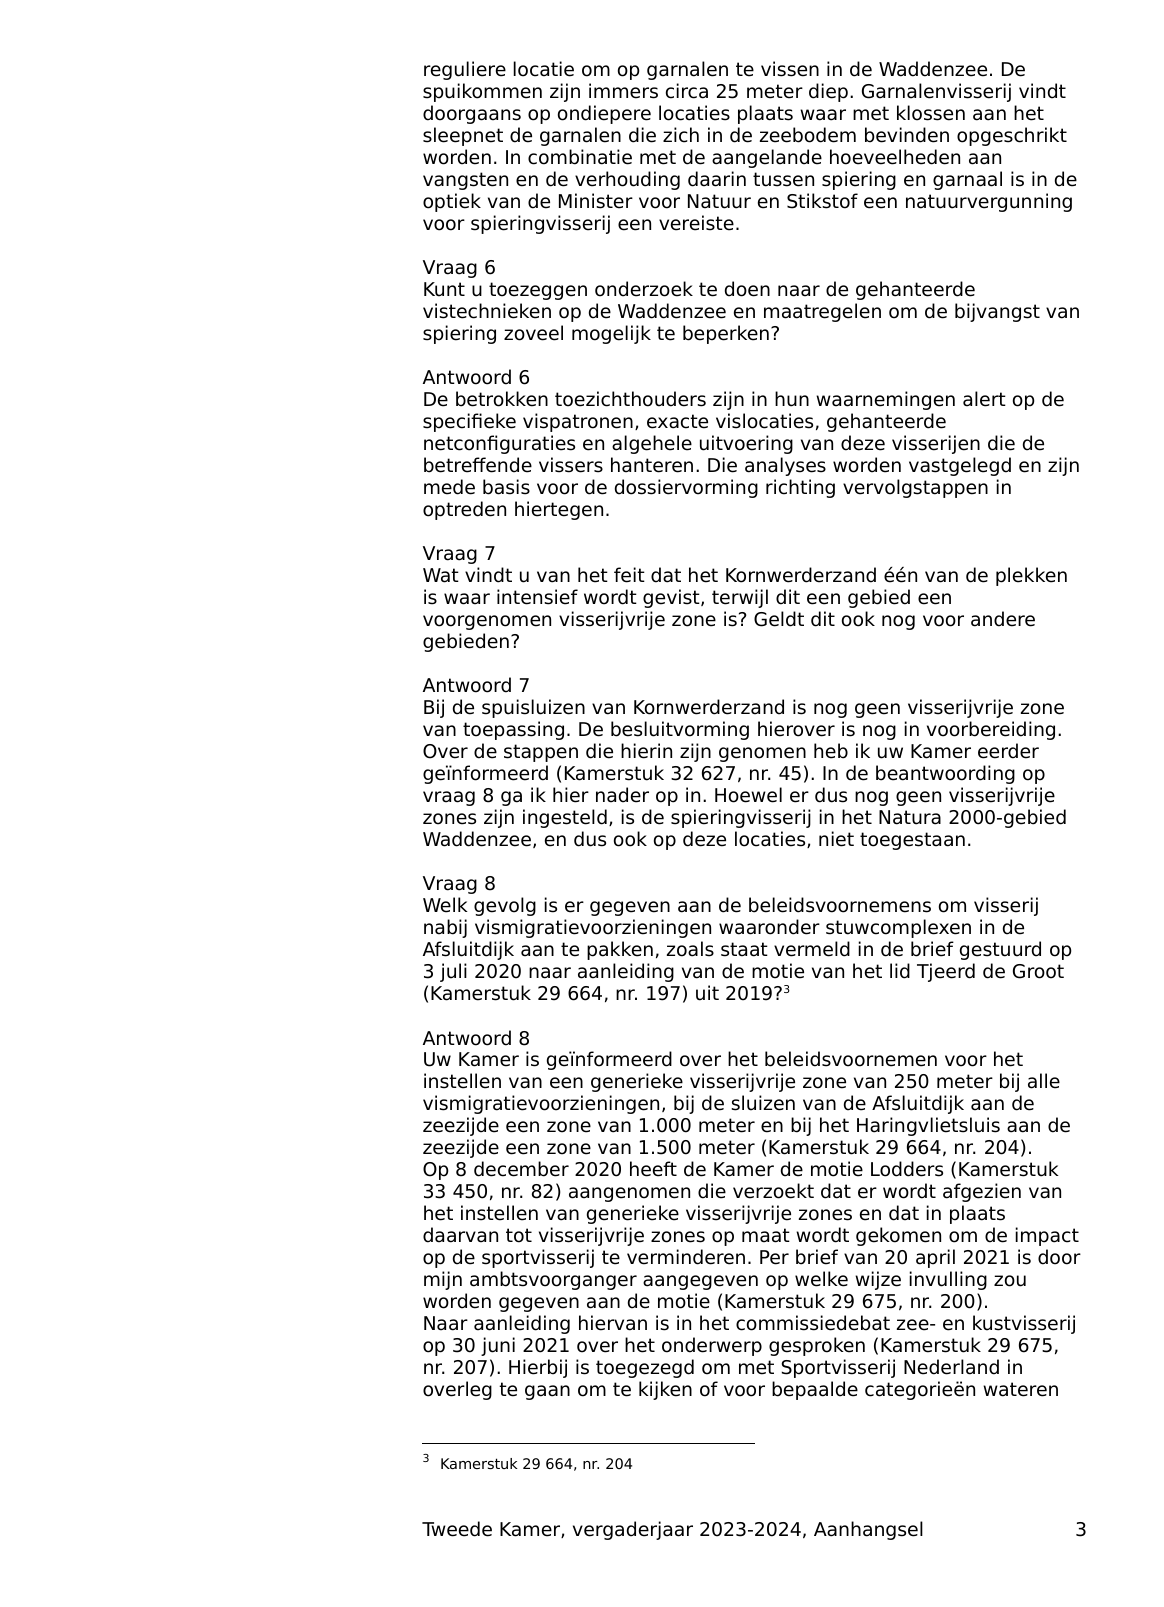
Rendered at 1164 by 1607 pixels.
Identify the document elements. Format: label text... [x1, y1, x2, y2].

text Antwoord 7 [422, 675, 1087, 697]
text Kunt u toezeggen onderzoek te doen naar de gehanteerde vistechnieken op de Waddenzee en maatregelen om de bijvangst van spiering zoveel mogelijk te beperken? [422, 279, 1087, 345]
text Op 8 december 2020 heeft de Kamer de motie Lodders (Kamerstuk 33 450, nr. 82) aangenomen die verzoekt dat er wordt afgezien van het instellen van generieke visserijvrije zones en dat in plaats daarvan tot visserijvrije zones op maat wordt gekomen om de impact op de sportvisserij te verminderen. Per brief van 20 april 2021 is door mijn ambtsvoorganger aangegeven op welke wijze invulling zou worden gegeven aan de motie (Kamerstuk 29 675, nr. 200). [422, 1159, 1087, 1313]
text Antwoord 6 [422, 367, 1087, 389]
text Vraag 6 [422, 257, 1087, 279]
text De betrokken toezichthouders zijn in hun waarnemingen alert op de specifieke vispatronen, exacte vislocaties, gehanteerde netconfiguraties en algehele uitvoering van deze visserijen die de betreffende vissers hanteren. Die analyses worden vastgelegd en zijn mede basis voor de dossiervorming richting vervolgstappen in optreden hiertegen. [422, 389, 1087, 521]
text Vraag 7 [422, 543, 1087, 565]
text Kamerstuk 29 664, nr. 204 [422, 1452, 1087, 1474]
text reguliere locatie om op garnalen te vissen in de Waddenzee. De spuikommen zijn immers circa 25 meter diep. Garnalenvisserij vindt doorgaans op ondiepere locaties plaats waar met klossen aan het sleepnet de garnalen die zich in de zeebodem bevinden opgeschrikt worden. In combinatie met de aangelande hoeveelheden aan vangsten en de verhouding daarin tussen spiering en garnaal is in de optiek van de Minister voor Natuur en Stikstof een natuurvergunning voor spieringvisserij een vereiste. [422, 59, 1087, 235]
text Naar aanleiding hiervan is in het commissiedebat zee- en kustvisserij op 30 juni 2021 over het onderwerp gesproken (Kamerstuk 29 675, nr. 207). Hierbij is toegezegd om met Sportvisserij Nederland in overleg te gaan om te kijken of voor bepaalde categorieën wateren [422, 1313, 1087, 1401]
text Welk gevolg is er gegeven aan de beleidsvoornemens om visserij nabij vismigratievoorzieningen waaronder stuwcomplexen in de Afsluitdijk aan te pakken, zoals staat vermeld in de brief gestuurd op 3 juli 2020 naar aanleiding van de motie van het lid Tjeerd de Groot (Kamerstuk 29 664, nr. 197) uit 2019? [422, 895, 1087, 1005]
text Bij de spuisluizen van Kornwerderzand is nog geen visserijvrije zone van toepassing. De besluitvorming hierover is nog in voorbereiding. Over de stappen die hierin zijn genomen heb ik uw Kamer eerder geïnformeerd (Kamerstuk 32 627, nr. 45). In de beantwoording op vraag 8 ga ik hier nader op in. Hoewel er dus nog geen visserijvrije zones zijn ingesteld, is de spieringvisserij in het Natura 2000-gebied Waddenzee, en dus ook op deze locaties, niet toegestaan. [422, 697, 1087, 851]
text Uw Kamer is geïnformeerd over het beleidsvoornemen voor het instellen van een generieke visserijvrije zone van 250 meter bij alle vismigratievoorzieningen, bij de sluizen van de Afsluitdijk aan de zeezijde een zone van 1.000 meter en bij het Haringvlietsluis aan de zeezijde een zone van 1.500 meter (Kamerstuk 29 664, nr. 204). [422, 1049, 1087, 1159]
text Vraag 8 [422, 873, 1087, 895]
text Wat vindt u van het feit dat het Kornwerderzand één van de plekken is waar intensief wordt gevist, terwijl dit een gebied een voorgenomen visserijvrije zone is? Geldt dit ook nog voor andere gebieden? [422, 565, 1087, 653]
text Antwoord 8 [422, 1027, 1087, 1049]
